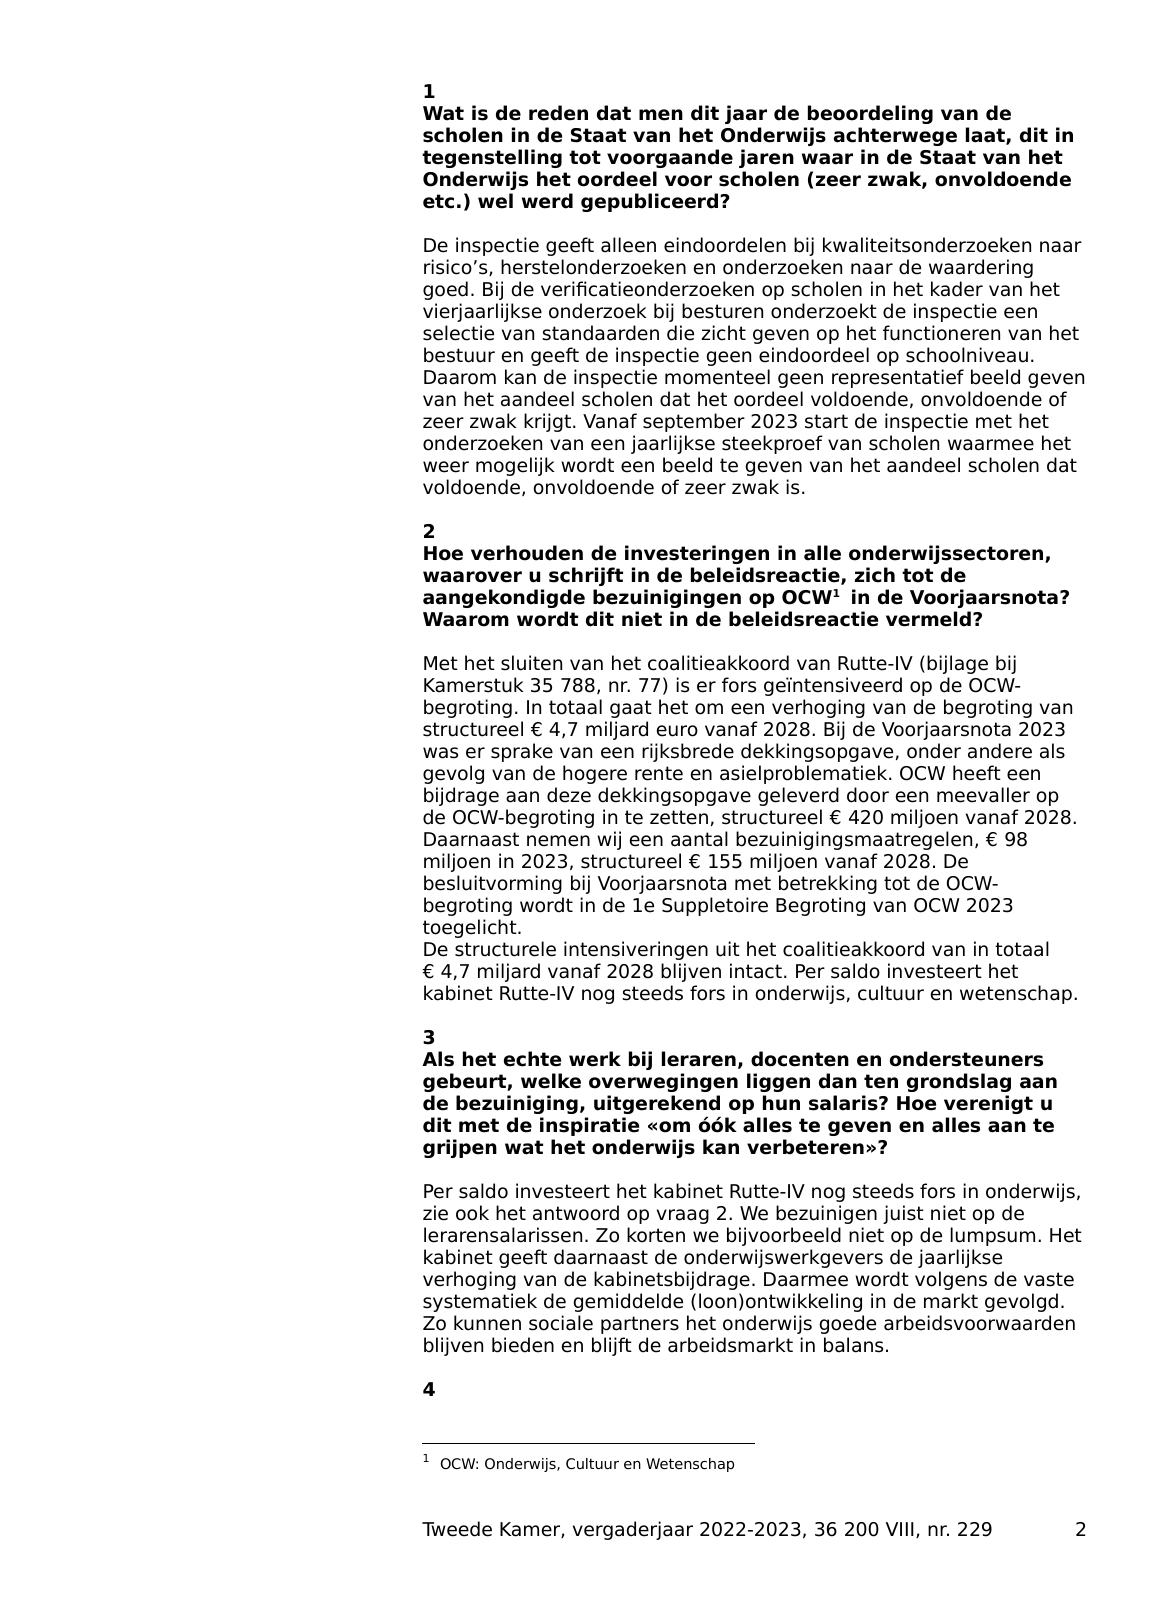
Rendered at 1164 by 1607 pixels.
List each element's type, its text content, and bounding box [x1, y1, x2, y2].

text Wat is de reden dat men dit jaar de beoordeling van de scholen in de Staat van het Onderwijs achterwege laat, dit in tegenstelling tot voorgaande jaren waar in de Staat van het Onderwijs het oordeel voor scholen (zeer zwak, onvoldoende etc.) wel werd gepubliceerd? [422, 103, 1087, 213]
text 2 [422, 521, 1087, 543]
text 4 [422, 1379, 1087, 1401]
text Per saldo investeert het kabinet Rutte-IV nog steeds fors in onderwijs, zie ook het antwoord op vraag 2. We bezuinigen juist niet op de lerarensalarissen. Zo korten we bijvoorbeeld niet op de lumpsum. Het kabinet geeft daarnaast de onderwijswerkgevers de jaarlijkse verhoging van de kabinetsbijdrage. Daarmee wordt volgens de vaste systematiek de gemiddelde (loon)ontwikkeling in de markt gevolgd. Zo kunnen sociale partners het onderwijs goede arbeidsvoorwaarden blijven bieden en blijft de arbeidsmarkt in balans. [422, 1181, 1087, 1357]
text Met het sluiten van het coalitieakkoord van Rutte-IV (bijlage bij Kamerstuk 35 788, nr. 77) is er fors geïntensiveerd op de OCW-begroting. In totaal gaat het om een verhoging van de begroting van structureel € 4,7 miljard euro vanaf 2028. Bij de Voorjaarsnota 2023 was er sprake van een rijksbrede dekkingsopgave, onder andere als gevolg van de hogere rente en asielproblematiek. OCW heeft een bijdrage aan deze dekkingsopgave geleverd door een meevaller op de OCW-begroting in te zetten, structureel € 420 miljoen vanaf 2028. Daarnaast nemen wij een aantal bezuinigingsmaatregelen, € 98 miljoen in 2023, structureel € 155 miljoen vanaf 2028. De besluitvorming bij Voorjaarsnota met betrekking tot de OCW-begroting wordt in de 1e Suppletoire Begroting van OCW 2023 toegelicht. [422, 653, 1087, 939]
text 3 [422, 1027, 1087, 1049]
text De inspectie geeft alleen eindoordelen bij kwaliteitsonderzoeken naar risico’s, herstelonderzoeken en onderzoeken naar de waardering goed. Bij de verificatieonderzoeken op scholen in het kader van het vierjaarlijkse onderzoek bij besturen onderzoekt de inspectie een selectie van standaarden die zicht geven op het functioneren van het bestuur en geeft de inspectie geen eindoordeel op schoolniveau. Daarom kan de inspectie momenteel geen representatief beeld geven van het aandeel scholen dat het oordeel voldoende, onvoldoende of zeer zwak krijgt. Vanaf september 2023 start de inspectie met het onderzoeken van een jaarlijkse steekproef van scholen waarmee het weer mogelijk wordt een beeld te geven van het aandeel scholen dat voldoende, onvoldoende of zeer zwak is. [422, 235, 1087, 499]
text De structurele intensiveringen uit het coalitieakkoord van in totaal € 4,7 miljard vanaf 2028 blijven intact. Per saldo investeert het kabinet Rutte-IV nog steeds fors in onderwijs, cultuur en wetenschap. [422, 939, 1087, 1005]
text Als het echte werk bij leraren, docenten en ondersteuners gebeurt, welke overwegingen liggen dan ten grondslag aan de bezuiniging, uitgerekend op hun salaris? Hoe verenigt u dit met de inspiratie «om óók alles te geven en alles aan te grijpen wat het onderwijs kan verbeteren»? [422, 1049, 1087, 1159]
text Hoe verhouden de investeringen in alle onderwijssectoren, waarover u schrijft in de beleidsreactie, zich tot de aangekondigde bezuinigingen op OCW in de Voorjaarsnota? Waarom wordt dit niet in de beleidsreactie vermeld? [422, 543, 1087, 631]
text OCW: Onderwijs, Cultuur en Wetenschap [422, 1452, 1087, 1474]
text 1 [422, 81, 1087, 103]
